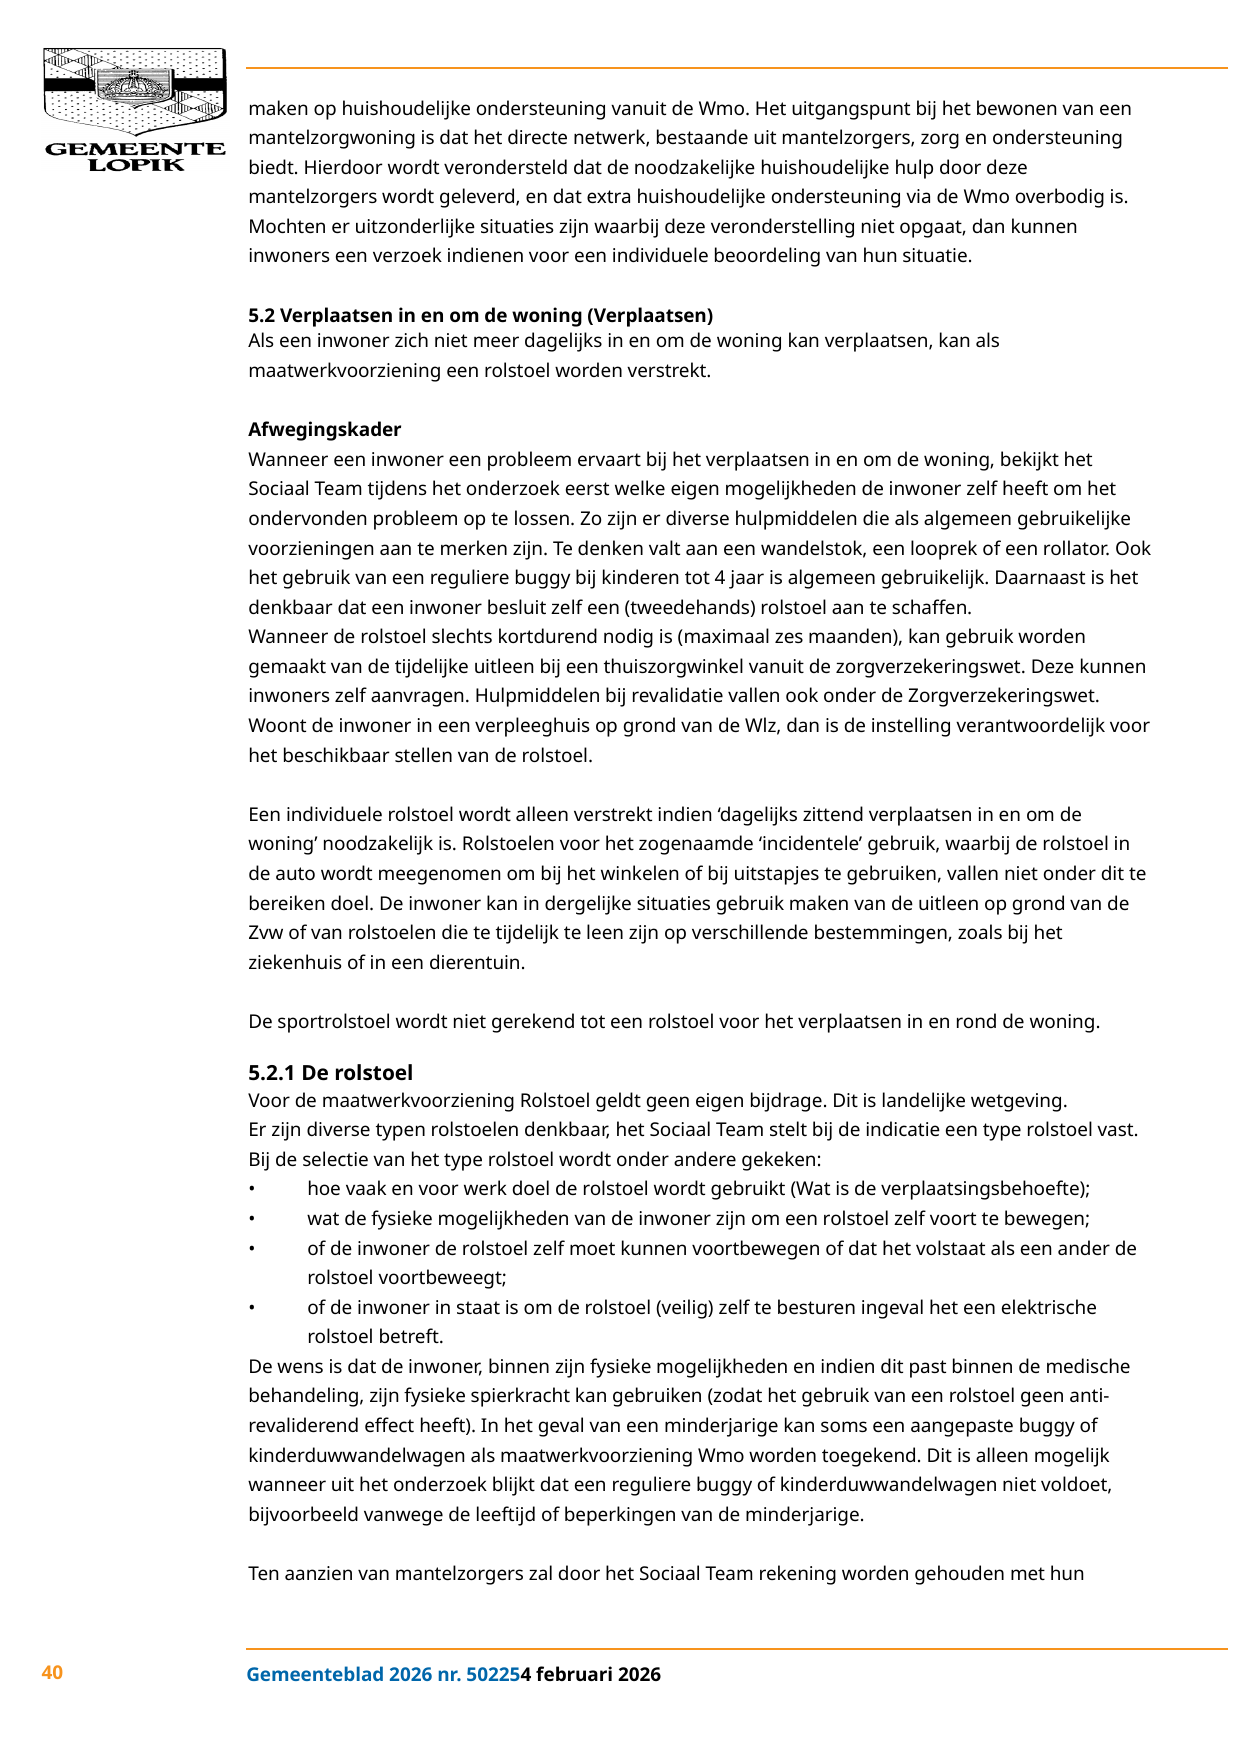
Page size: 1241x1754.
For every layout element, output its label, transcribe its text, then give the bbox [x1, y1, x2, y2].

list of de inwoner de rolstoel zelf moet kunnen voortbewegen of dat het volstaat als een ander de rolstoel voortbeweegt; [248, 1235, 1152, 1290]
text Ten aanzien van mantelzorgers zal door het Sociaal Team rekening worden gehouden met hun [248, 1560, 1152, 1586]
text De wens is dat de inwoner, binnen zijn fysieke mogelijkheden en indien dit past binnen de medische behandeling, zijn fysieke spierkracht kan gebruiken (zodat het gebruik van een rolstoel geen anti-revaliderend effect heeft). In het geval van een minderjarige kan soms een aangepaste buggy of kinderduwwandelwagen als maatwerkvoorziening Wmo worden toegekend. Dit is alleen mogelijk wanneer uit het onderzoek blijkt dat een reguliere buggy of kinderduwwandelwagen niet voldoet, bijvoorbeeld vanwege de leeftijd of beperkingen van de minderjarige. [248, 1353, 1152, 1527]
text Wanneer de rolstoel slechts kortdurend nodig is (maximaal zes maanden), kan gebruik worden gemaakt van de tijdelijke uitleen bij een thuiszorgwinkel vanuit de zorgverzekeringswet. Deze kunnen inwoners zelf aanvragen. Hulpmiddelen bij revalidatie vallen ook onder de Zorgverzekeringswet. Woont de inwoner in een verpleeghuis op grond van de Wlz, dan is de instelling verantwoordelijk voor het beschikbaar stellen van de rolstoel. [248, 623, 1152, 767]
list wat de fysieke mogelijkheden van de inwoner zijn om een rolstoel zelf voort te bewegen; [248, 1205, 1152, 1231]
text Afwegingskader [248, 416, 1152, 442]
text 5.2.1 De rolstoel [248, 1058, 1152, 1087]
text maken op huishoudelijke ondersteuning vanuit de Wmo. Het uitgangspunt bij het bewonen van een mantelzorgwoning is dat het directe netwerk, bestaande uit mantelzorgers, zorg en ondersteuning biedt. Hierdoor wordt verondersteld dat de noodzakelijke huishoudelijke hulp door deze mantelzorgers wordt geleverd, en dat extra huishoudelijke ondersteuning via de Wmo overbodig is. Mochten er uitzonderlijke situaties zijn waarbij deze veronderstelling niet opgaat, dan kunnen inwoners een verzoek indienen voor een individuele beoordeling van hun situatie. [248, 95, 1152, 268]
text Voor de maatwerkvoorziening Rolstoel geldt geen eigen bijdrage. Dit is landelijke wetgeving. [248, 1087, 1152, 1113]
list of de inwoner in staat is om de rolstoel (veilig) zelf te besturen ingeval het een elektrische rolstoel betreft. [248, 1294, 1152, 1349]
list hoe vaak en voor werk doel de rolstoel wordt gebruikt (Wat is de verplaatsingsbehoefte); [248, 1176, 1152, 1201]
picture [41, 47, 231, 172]
text Er zijn diverse typen rolstoelen denkbaar, het Sociaal Team stelt bij de indicatie een type rolstoel vast. Bij de selectie van het type rolstoel wordt onder andere gekeken: [248, 1116, 1152, 1172]
text Wanneer een inwoner een probleem ervaart bij het verplaatsen in en om de woning, bekijkt het Sociaal Team tijdens het onderzoek eerst welke eigen mogelijkheden de inwoner zelf heeft om het ondervonden probleem op te lossen. Zo zijn er diverse hulpmiddelen die als algemeen gebruikelijke voorzieningen aan te merken zijn. Te denken valt aan een wandelstok, een looprek of een rollator. Ook het gebruik van een reguliere buggy bij kinderen tot 4 jaar is algemeen gebruikelijk. Daarnaast is het denkbaar dat een inwoner besluit zelf een (tweedehands) rolstoel aan te schaffen. [248, 446, 1152, 619]
text Een individuele rolstoel wordt alleen verstrekt indien ‘dagelijks zittend verplaatsen in en om de woning’ noodzakelijk is. Rolstoelen voor het zogenaamde ‘incidentele’ gebruik, waarbij de rolstoel in de auto wordt meegenomen om bij het winkelen of bij uitstapjes te gebruiken, vallen niet onder dit te bereiken doel. De inwoner kan in dergelijke situaties gebruik maken van de uitleen op grond van de Zvw of van rolstoelen die te tijdelijk te leen zijn op verschillende bestemmingen, zoals bij het ziekenhuis of in een dierentuin. [248, 801, 1152, 974]
text De sportrolstoel wordt niet gerekend tot een rolstoel voor het verplaatsen in en rond de woning. [248, 1008, 1152, 1034]
text 5.2 Verplaatsen in en om de woning (Verplaatsen) [248, 302, 1152, 328]
text Als een inwoner zich niet meer dagelijks in en om de woning kan verplaatsen, kan als maatwerkvoorziening een rolstoel worden verstrekt. [248, 328, 1152, 383]
